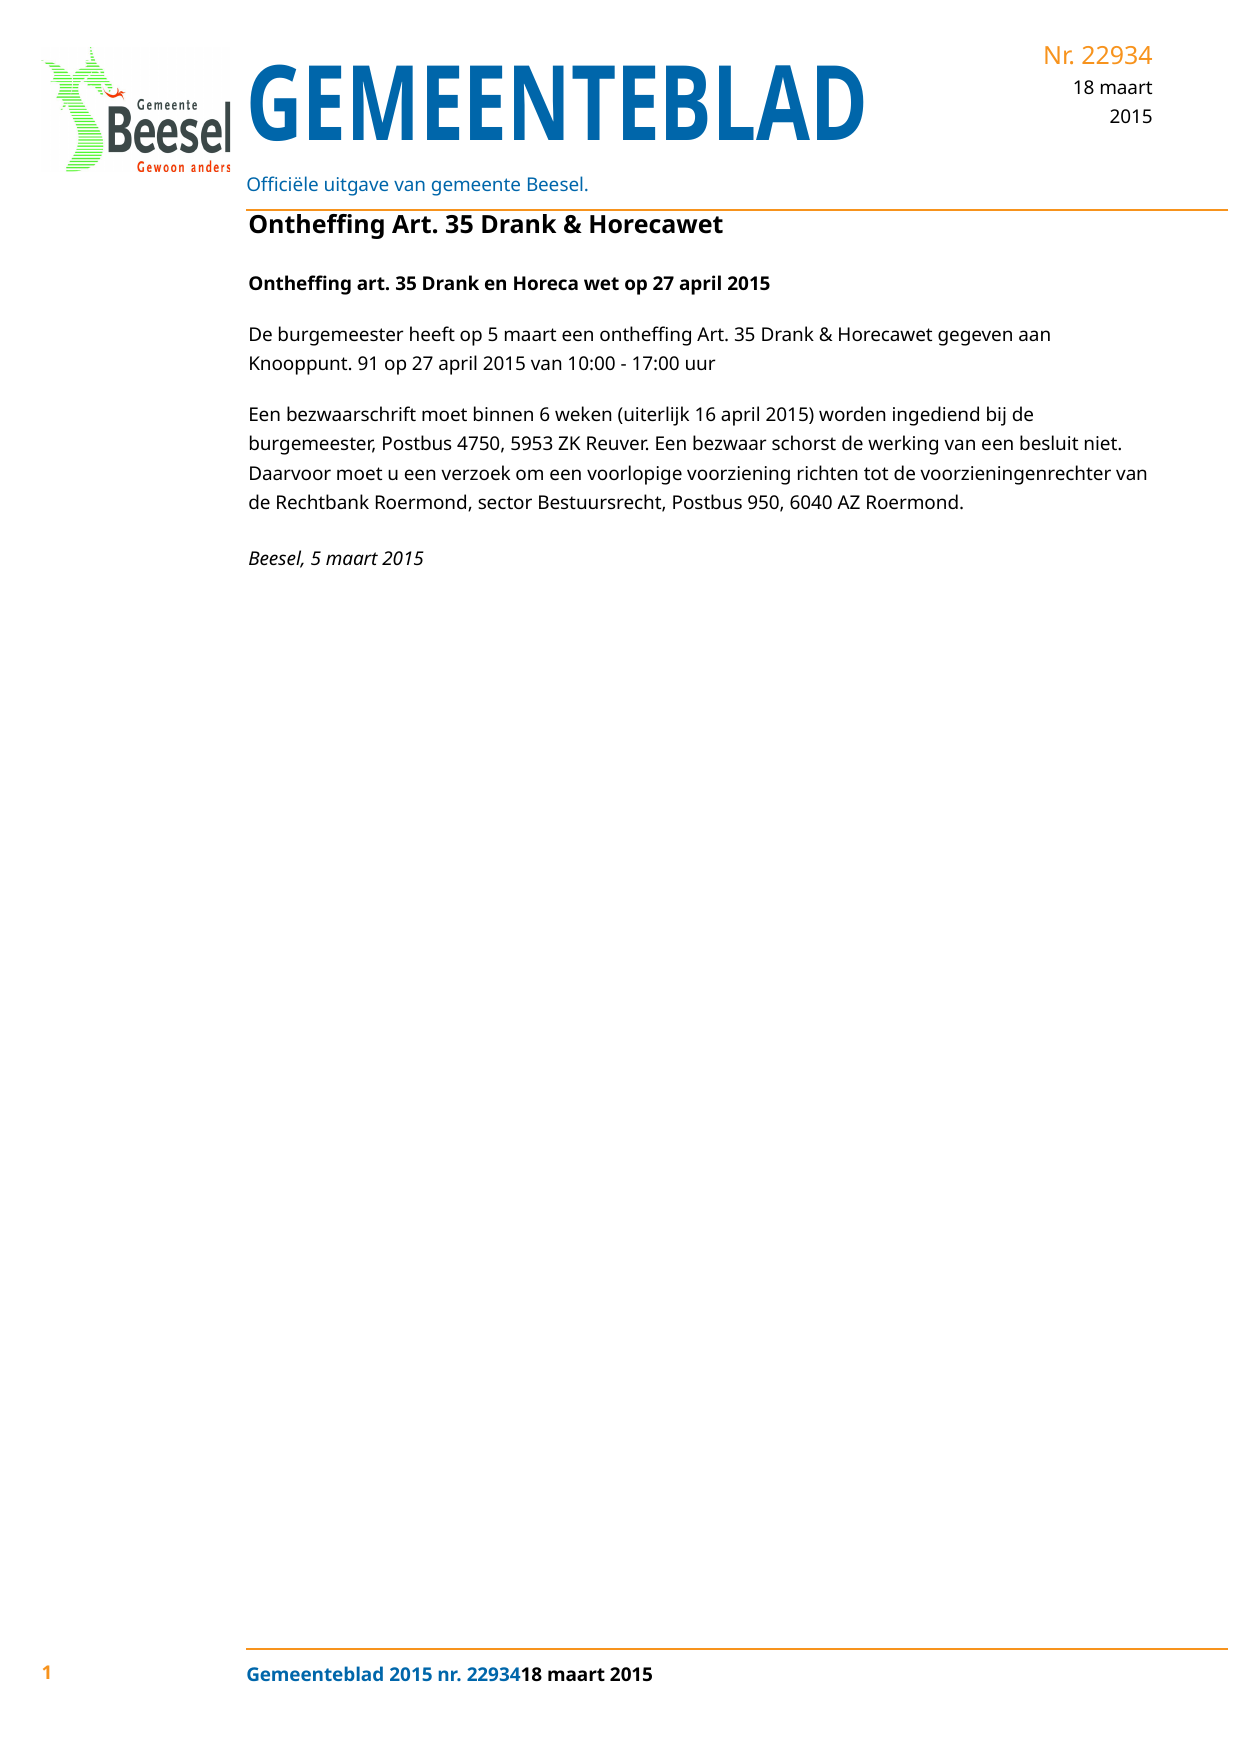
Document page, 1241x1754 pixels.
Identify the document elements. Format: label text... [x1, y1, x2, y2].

text Beesel, 5 maart 2015 [248, 545, 1152, 571]
text Ontheffing art. 35 Drank en Horeca wet op 27 april 2015 [248, 270, 1152, 296]
picture [41, 47, 231, 172]
text De burgemeester heeft op 5 maart een ontheffing Art. 35 Drank & Horecawet gegeven aan Knooppunt. 91 op 27 april 2015 van 10:00 - 17:00 uur [248, 321, 1152, 376]
text Een bezwaarschrift moet binnen 6 weken (uiterlijk 16 april 2015) worden ingediend bij de burgemeester, Postbus 4750, 5953 ZK Reuver. Een bezwaar schorst de werking van een besluit niet. Daarvoor moet u een verzoek om een voorlopige voorziening richten tot de voorzieningenrechter van de Rechtbank Roermond, sector Bestuursrecht, Postbus 950, 6040 AZ Roermond. [248, 401, 1152, 515]
text Ontheffing Art. 35 Drank & Horecawet [248, 211, 1152, 241]
